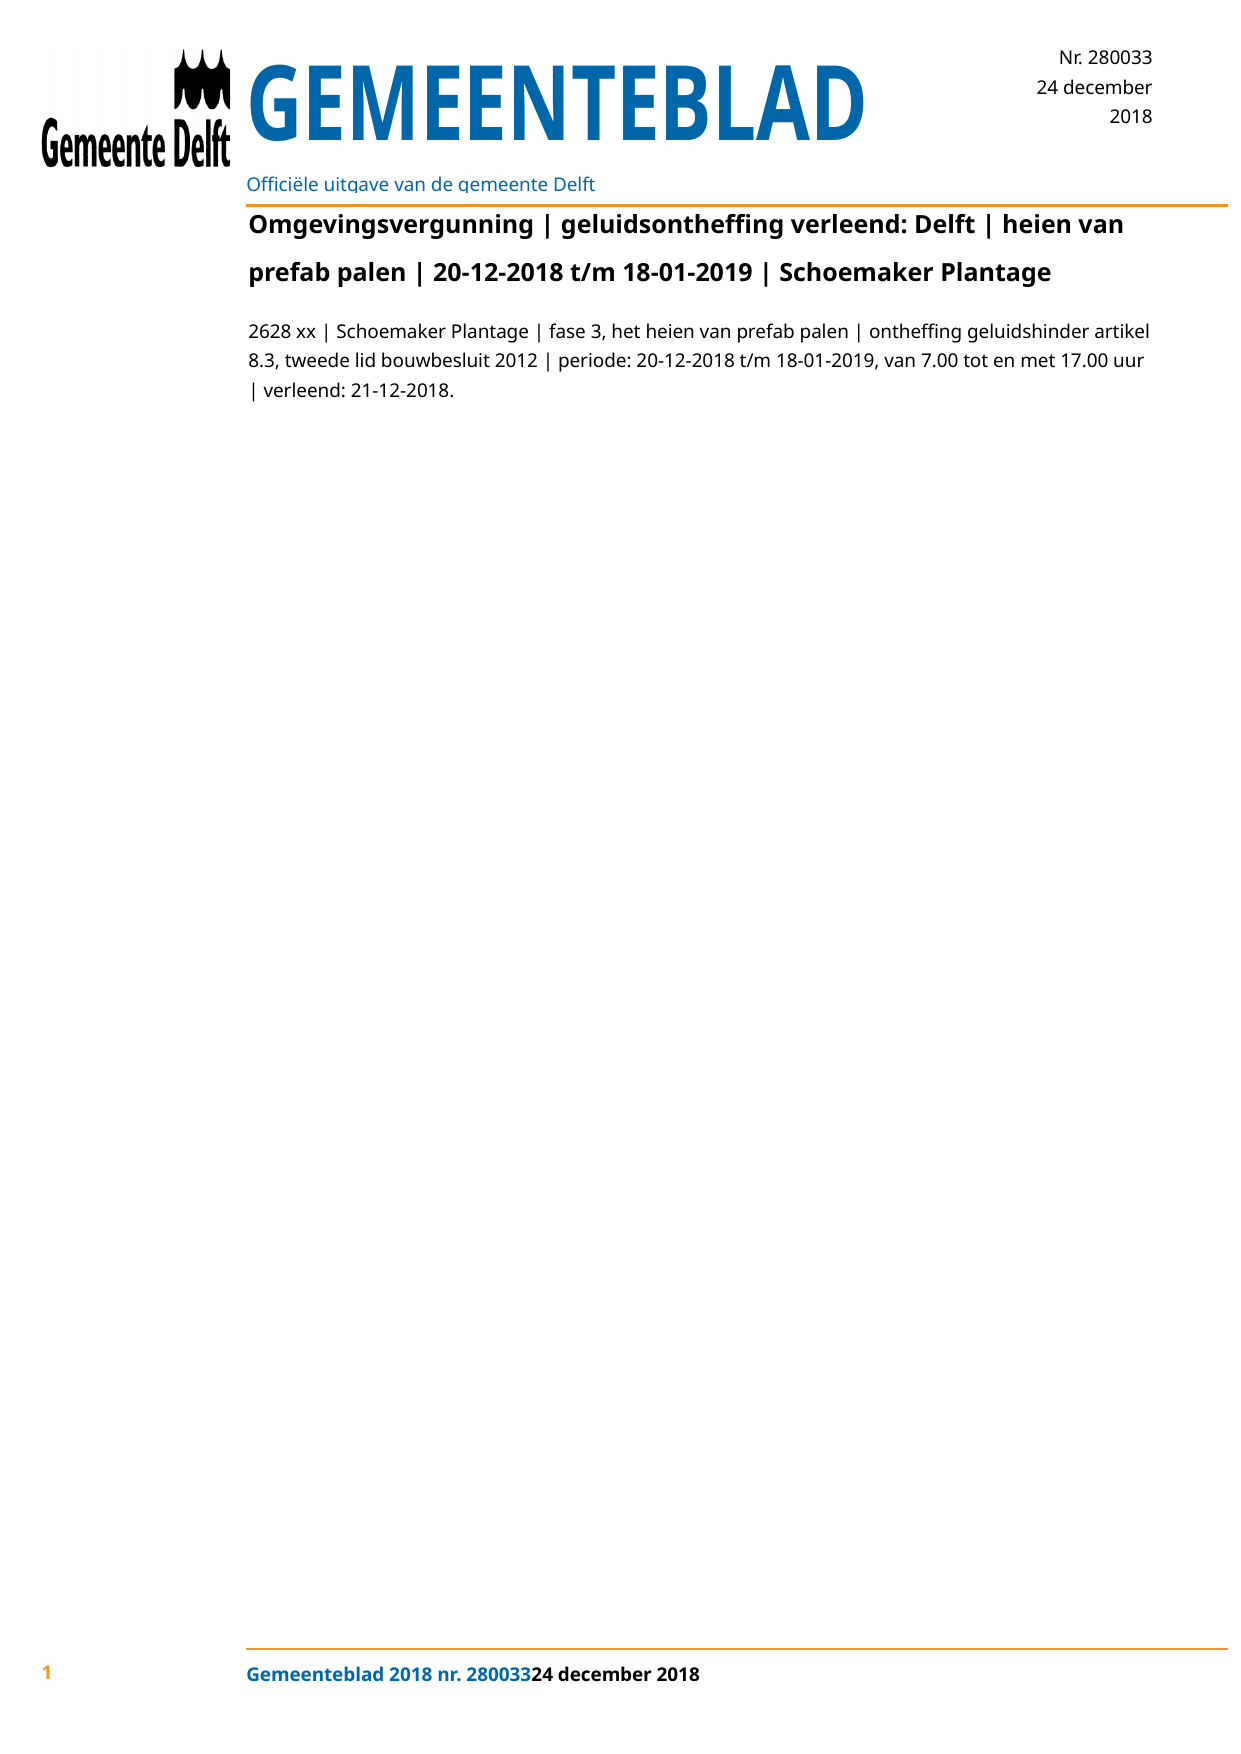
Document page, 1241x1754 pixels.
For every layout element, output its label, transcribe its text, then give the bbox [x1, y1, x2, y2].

text 2628 xx | Schoemaker Plantage | fase 3, het heien van prefab palen | ontheffing geluidshinder artikel 8.3, tweede lid bouwbesluit 2012 | periode: 20-12-2018 t/m 18-01-2019, van 7.00 tot en met 17.00 uur | verleend: 21-12-2018. [248, 318, 1152, 403]
picture [41, 47, 231, 172]
text Omgevingsvergunning | geluidsontheffing verleend: Delft | heien van prefab palen | 20-12-2018 t/m 18-01-2019 | Schoemaker Plantage [248, 207, 1152, 288]
